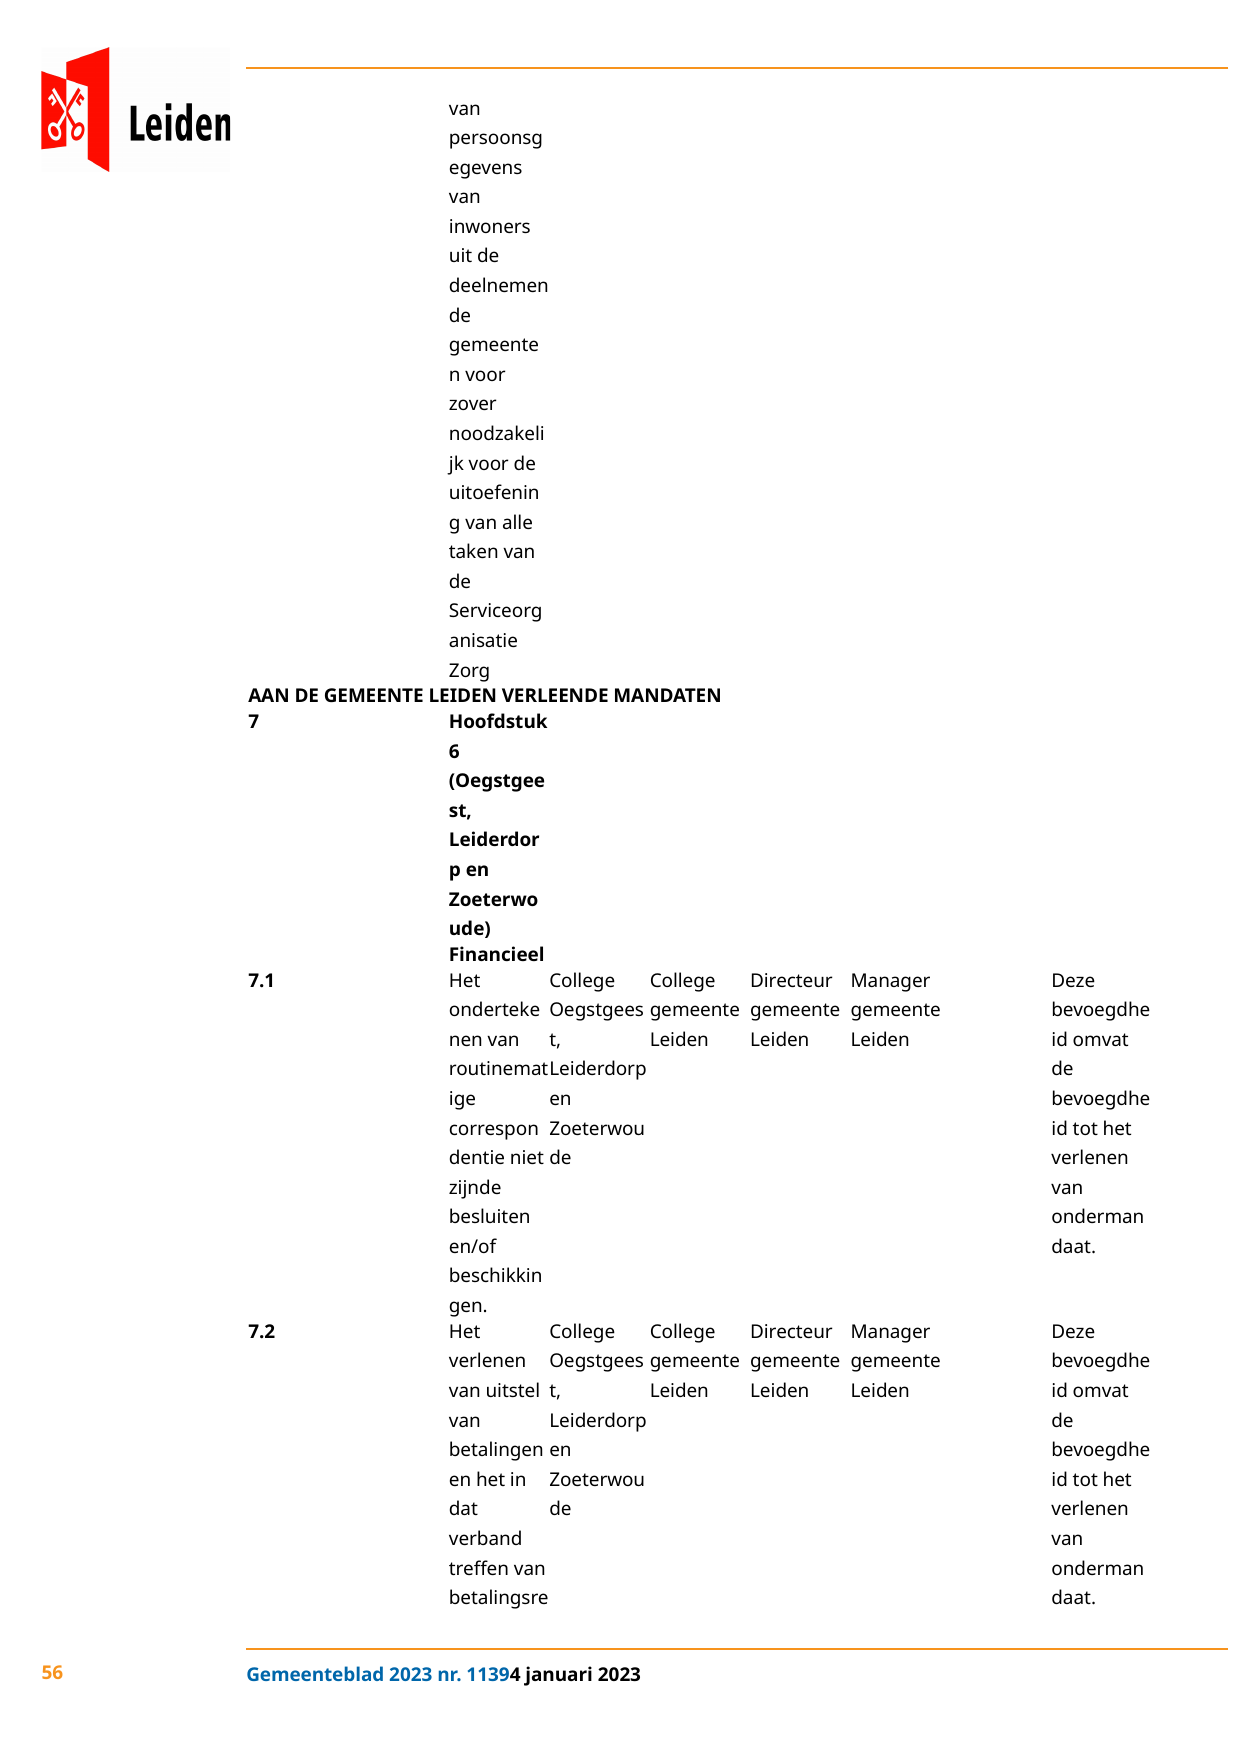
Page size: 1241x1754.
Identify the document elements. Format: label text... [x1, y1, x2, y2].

table_cell [750, 95, 850, 683]
table_cell [1051, 95, 1152, 683]
table_cell Manager gemeente Leiden [850, 967, 951, 1318]
table_cell Directeur gemeente Leiden [750, 967, 850, 1318]
table_cell [650, 941, 750, 967]
table_cell Financieel [449, 941, 549, 967]
table_cell 7 [248, 708, 348, 941]
table_cell [951, 708, 1051, 941]
table_cell [1051, 708, 1152, 941]
table_cell Het verlenen van uitstel van betalingen en het in dat verband treffen van betalingsre [449, 1318, 549, 1610]
table_cell College Oegstgeest, Leiderdorp en Zoeterwoude [549, 967, 649, 1318]
table_cell [549, 95, 649, 683]
table_cell AAN DE GEMEENTE LEIDEN VERLEENDE MANDATEN [248, 683, 1152, 708]
table_cell [549, 941, 649, 967]
table_cell [348, 1318, 449, 1610]
table_cell 7.2 [248, 1318, 348, 1610]
table_cell [650, 95, 750, 683]
table_cell College gemeente Leiden [650, 1318, 750, 1610]
table_cell [850, 708, 951, 941]
table_cell Deze bevoegdheid omvat de bevoegdheid tot het verlenen van ondermandaat. [1051, 1318, 1152, 1610]
table_cell [951, 1318, 1051, 1610]
table_cell Deze bevoegdheid omvat de bevoegdheid tot het verlenen van ondermandaat. [1051, 967, 1152, 1318]
table_cell [750, 708, 850, 941]
table_cell [348, 967, 449, 1318]
table_cell [850, 941, 951, 967]
table_cell [951, 967, 1051, 1318]
table_cell [951, 95, 1051, 683]
table_cell 7.1 [248, 967, 348, 1318]
table_cell [348, 708, 449, 941]
table_cell [650, 708, 750, 941]
table_cell van persoonsgegevens van inwoners uit de deelnemende gemeenten voor zover noodzakelijk voor de uitoefening van alle taken van de Serviceorganisatie Zorg [449, 95, 549, 683]
table_cell [348, 941, 449, 967]
table_cell Directeur gemeente Leiden [750, 1318, 850, 1610]
table_cell [549, 708, 649, 941]
table_cell College gemeente Leiden [650, 967, 750, 1318]
picture [41, 47, 231, 172]
table_cell [850, 95, 951, 683]
table_cell [750, 941, 850, 967]
table_cell [248, 95, 348, 683]
table_cell [951, 941, 1051, 967]
table_cell [1051, 941, 1152, 967]
table_cell [248, 941, 348, 967]
table_cell College Oegstgeest, Leiderdorp en Zoeterwoude [549, 1318, 649, 1610]
table_cell Hoofdstuk 6 (Oegstgeest, Leiderdorp en Zoeterwoude) [449, 708, 549, 941]
table_cell Het ondertekenen van routinematige correspondentie niet zijnde besluiten en/of beschikkingen. [449, 967, 549, 1318]
table_cell Manager gemeente Leiden [850, 1318, 951, 1610]
table_cell [348, 95, 449, 683]
